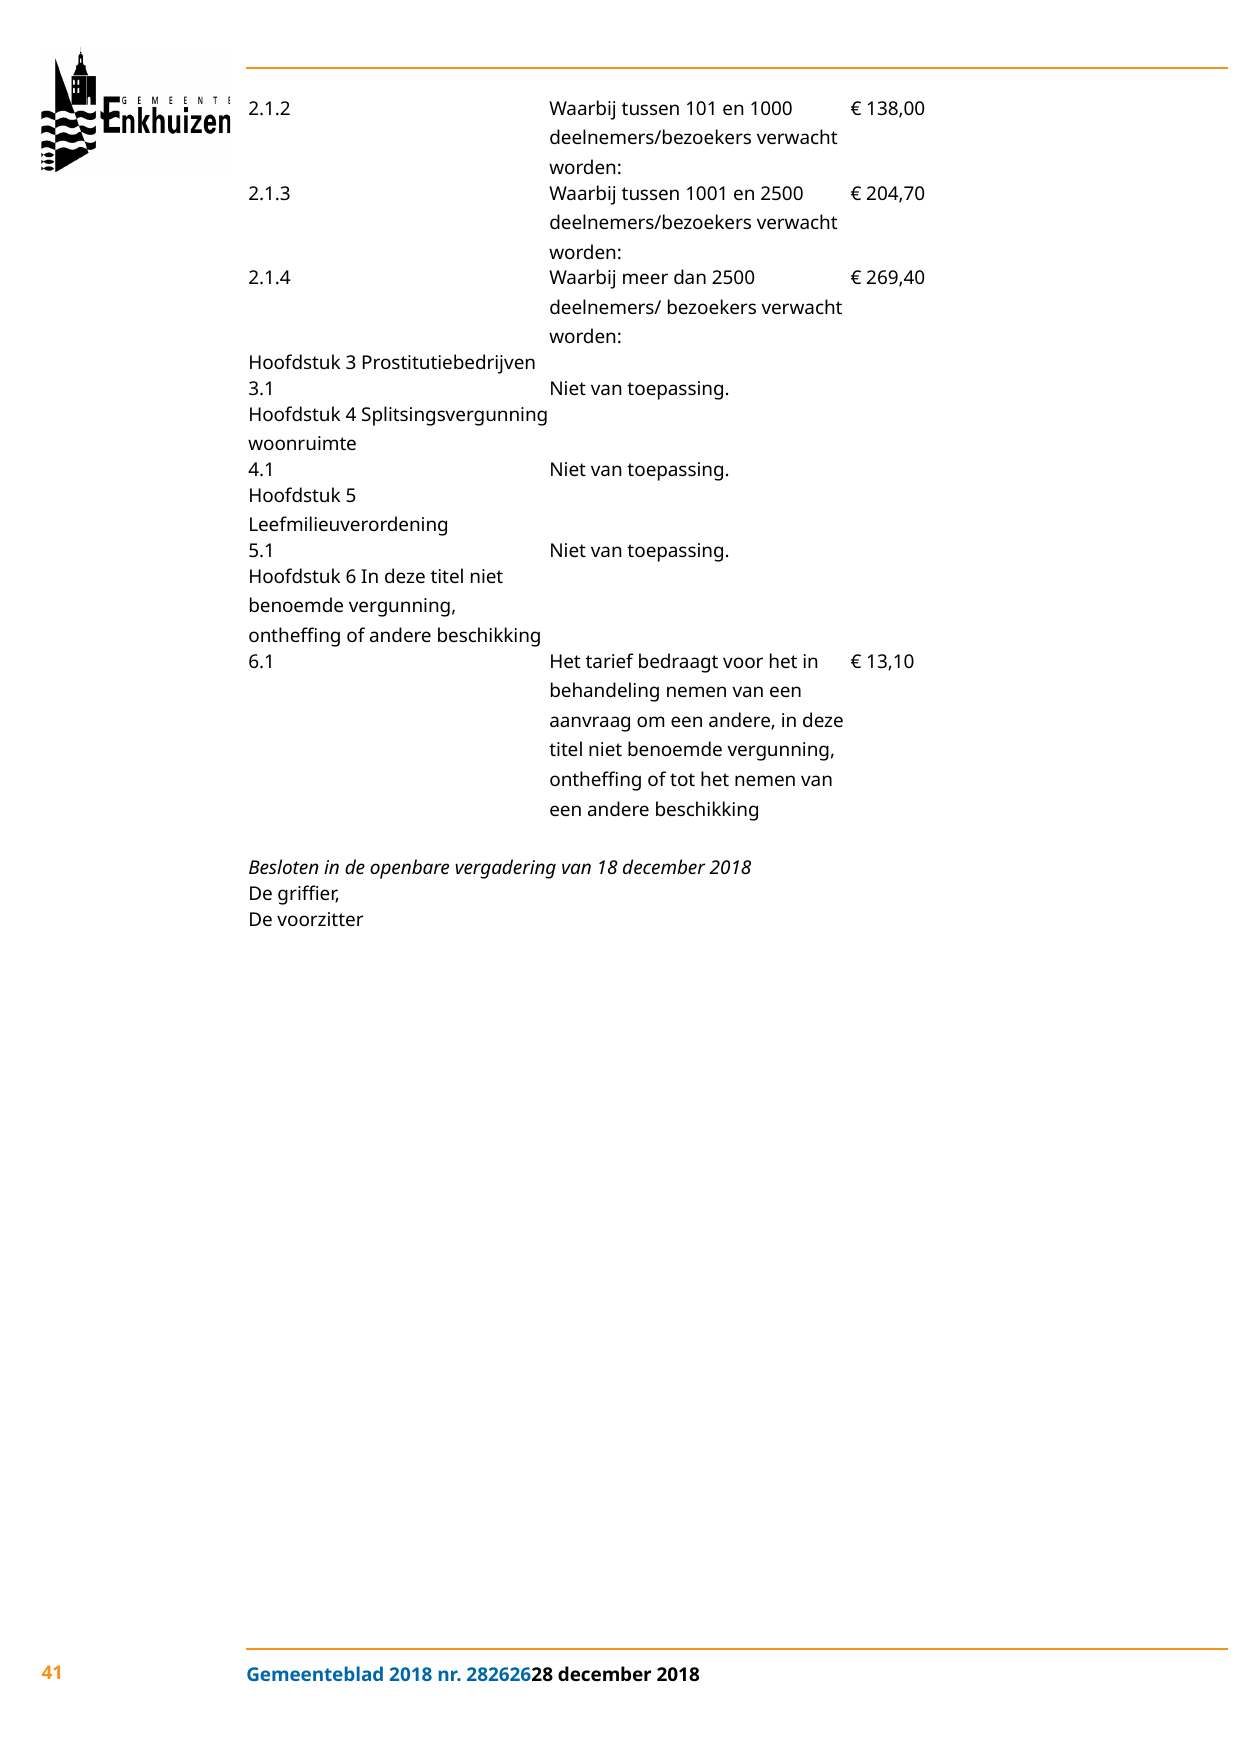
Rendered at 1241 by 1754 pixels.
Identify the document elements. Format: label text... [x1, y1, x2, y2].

table_cell Hoofdstuk 6 In deze titel niet benoemde vergunning, ontheffing of andere beschikking [248, 563, 549, 648]
table_cell Waarbij tussen 101 en 1000 deelnemers/bezoekers verwacht worden: [549, 95, 850, 180]
table_cell Waarbij tussen 1001 en 2500 deelnemers/bezoekers verwacht worden: [549, 180, 850, 264]
table_cell Niet van toepassing. [549, 456, 850, 482]
table_cell 2.1.3 [248, 180, 549, 264]
table_cell Het tarief bedraagt voor het in behandeling nemen van een aanvraag om een andere, in deze titel niet benoemde vergunning, ontheffing of tot het nemen van een andere beschikking [549, 648, 850, 822]
table_cell Waarbij meer dan 2500 deelnemers/ bezoekers verwacht worden: [549, 265, 850, 349]
table_cell Hoofdstuk 4 Splitsingsvergunning woonruimte [248, 401, 549, 456]
table_cell 2.1.2 [248, 95, 549, 180]
table_cell Hoofdstuk 5 Leefmilieuverordening [248, 482, 549, 537]
table_cell € 269,40 [850, 265, 1152, 349]
table_cell € 138,00 [850, 95, 1152, 180]
text De griffier, [248, 880, 1152, 906]
table_cell 6.1 [248, 648, 549, 822]
text Besloten in de openbare vergadering van 18 december 2018 [248, 854, 1152, 880]
table_cell [850, 375, 1152, 401]
table_cell [850, 456, 1152, 482]
picture [41, 47, 231, 172]
table_cell Niet van toepassing. [549, 375, 850, 401]
table_cell 4.1 [248, 456, 549, 482]
text De voorzitter [248, 906, 1152, 932]
table_cell € 204,70 [850, 180, 1152, 264]
table_cell 3.1 [248, 375, 549, 401]
table_cell € 13,10 [850, 648, 1152, 822]
table_cell Hoofdstuk 3 Prostitutiebedrijven [248, 350, 549, 375]
table_cell 2.1.4 [248, 265, 549, 349]
table_cell [850, 537, 1152, 563]
table_cell 5.1 [248, 537, 549, 563]
table_cell Niet van toepassing. [549, 537, 850, 563]
